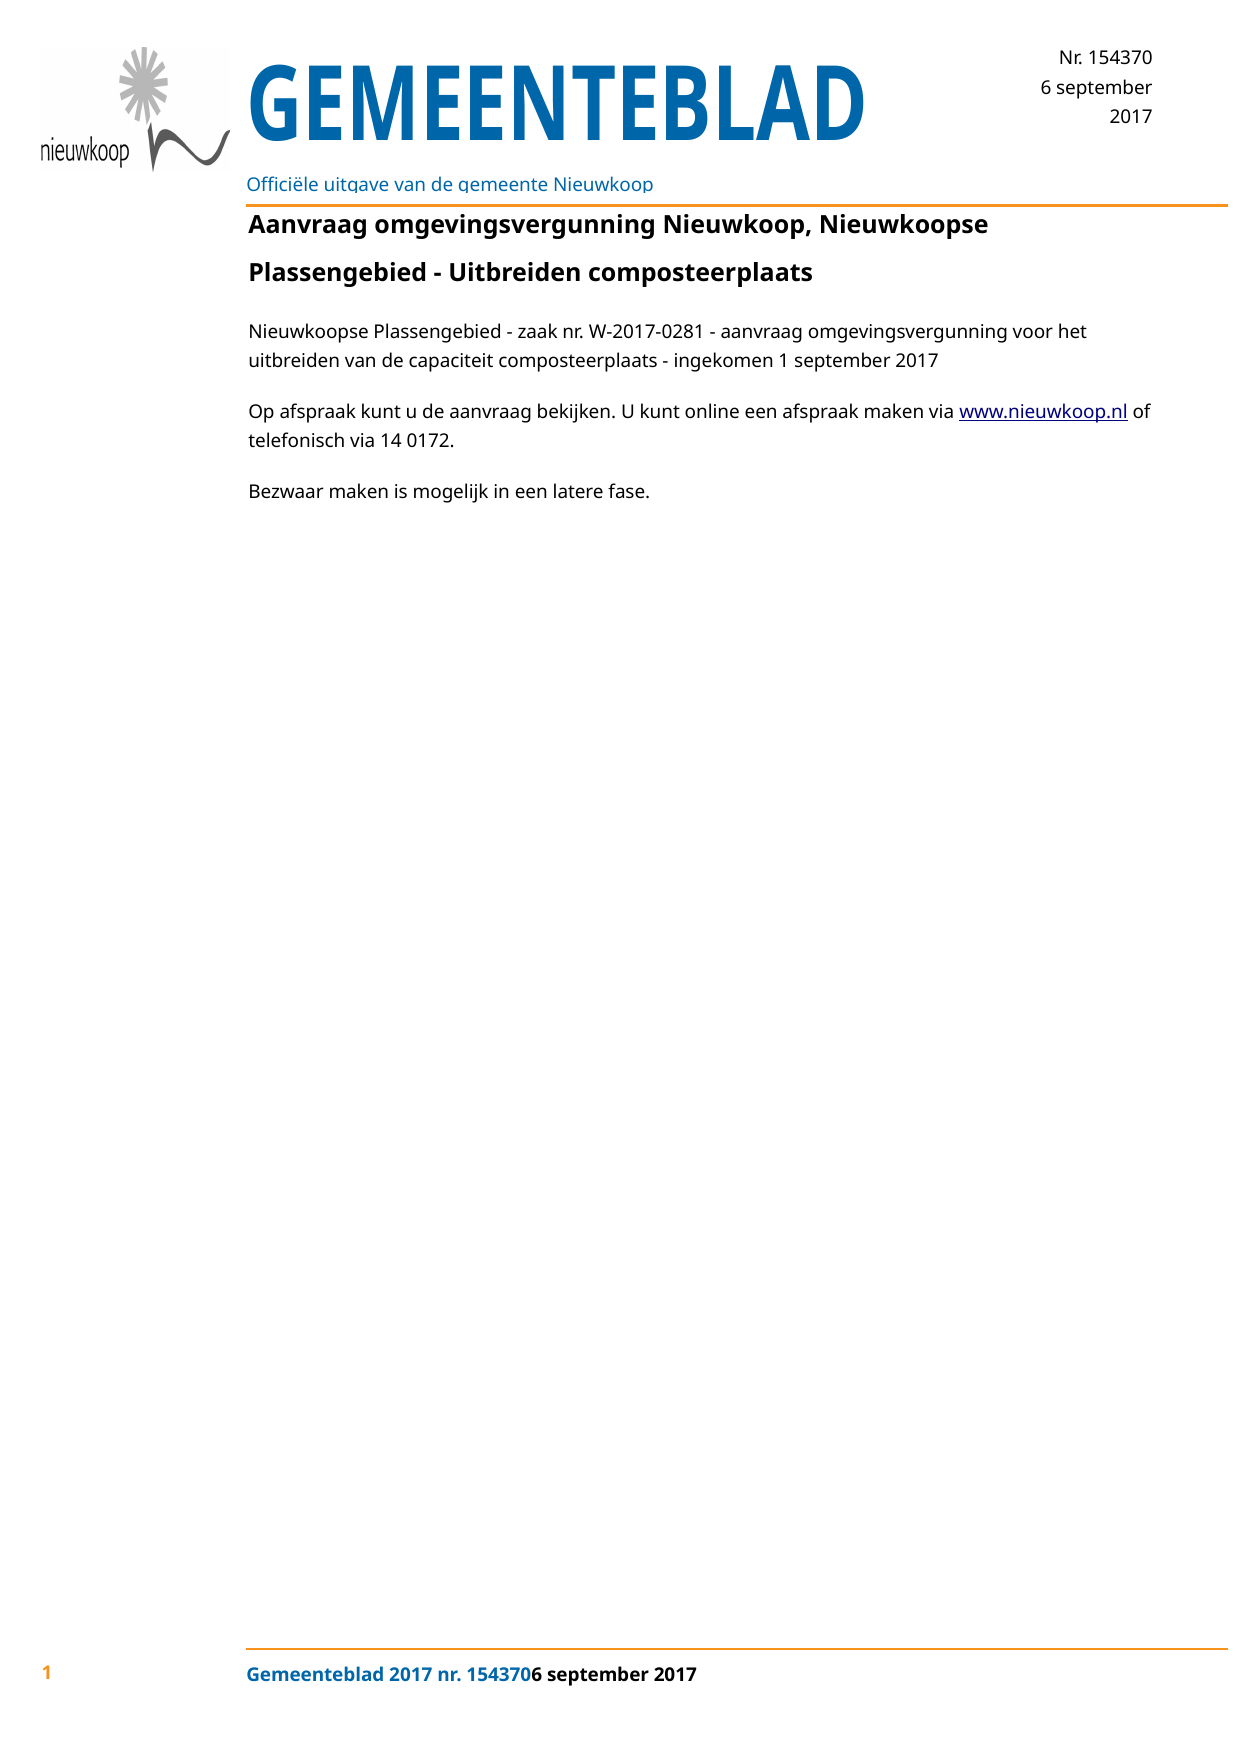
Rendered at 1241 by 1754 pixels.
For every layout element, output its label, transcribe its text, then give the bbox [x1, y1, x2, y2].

text Aanvraag omgevingsvergunning Nieuwkoop, Nieuwkoopse Plassengebied - Uitbreiden composteerplaats [248, 207, 1152, 288]
text Nieuwkoopse Plassengebied - zaak nr. W-2017-0281 - aanvraag omgevingsvergunning voor het uitbreiden van de capaciteit composteerplaats - ingekomen 1 september 2017 [248, 318, 1152, 373]
picture [41, 47, 231, 172]
text Op afspraak kunt u de aanvraag bekijken. U kunt online een afspraak maken via www.nieuwkoop.nl of telefonisch via 14 0172. [248, 398, 1152, 453]
text Bezwaar maken is mogelijk in een latere fase. [248, 478, 1152, 504]
